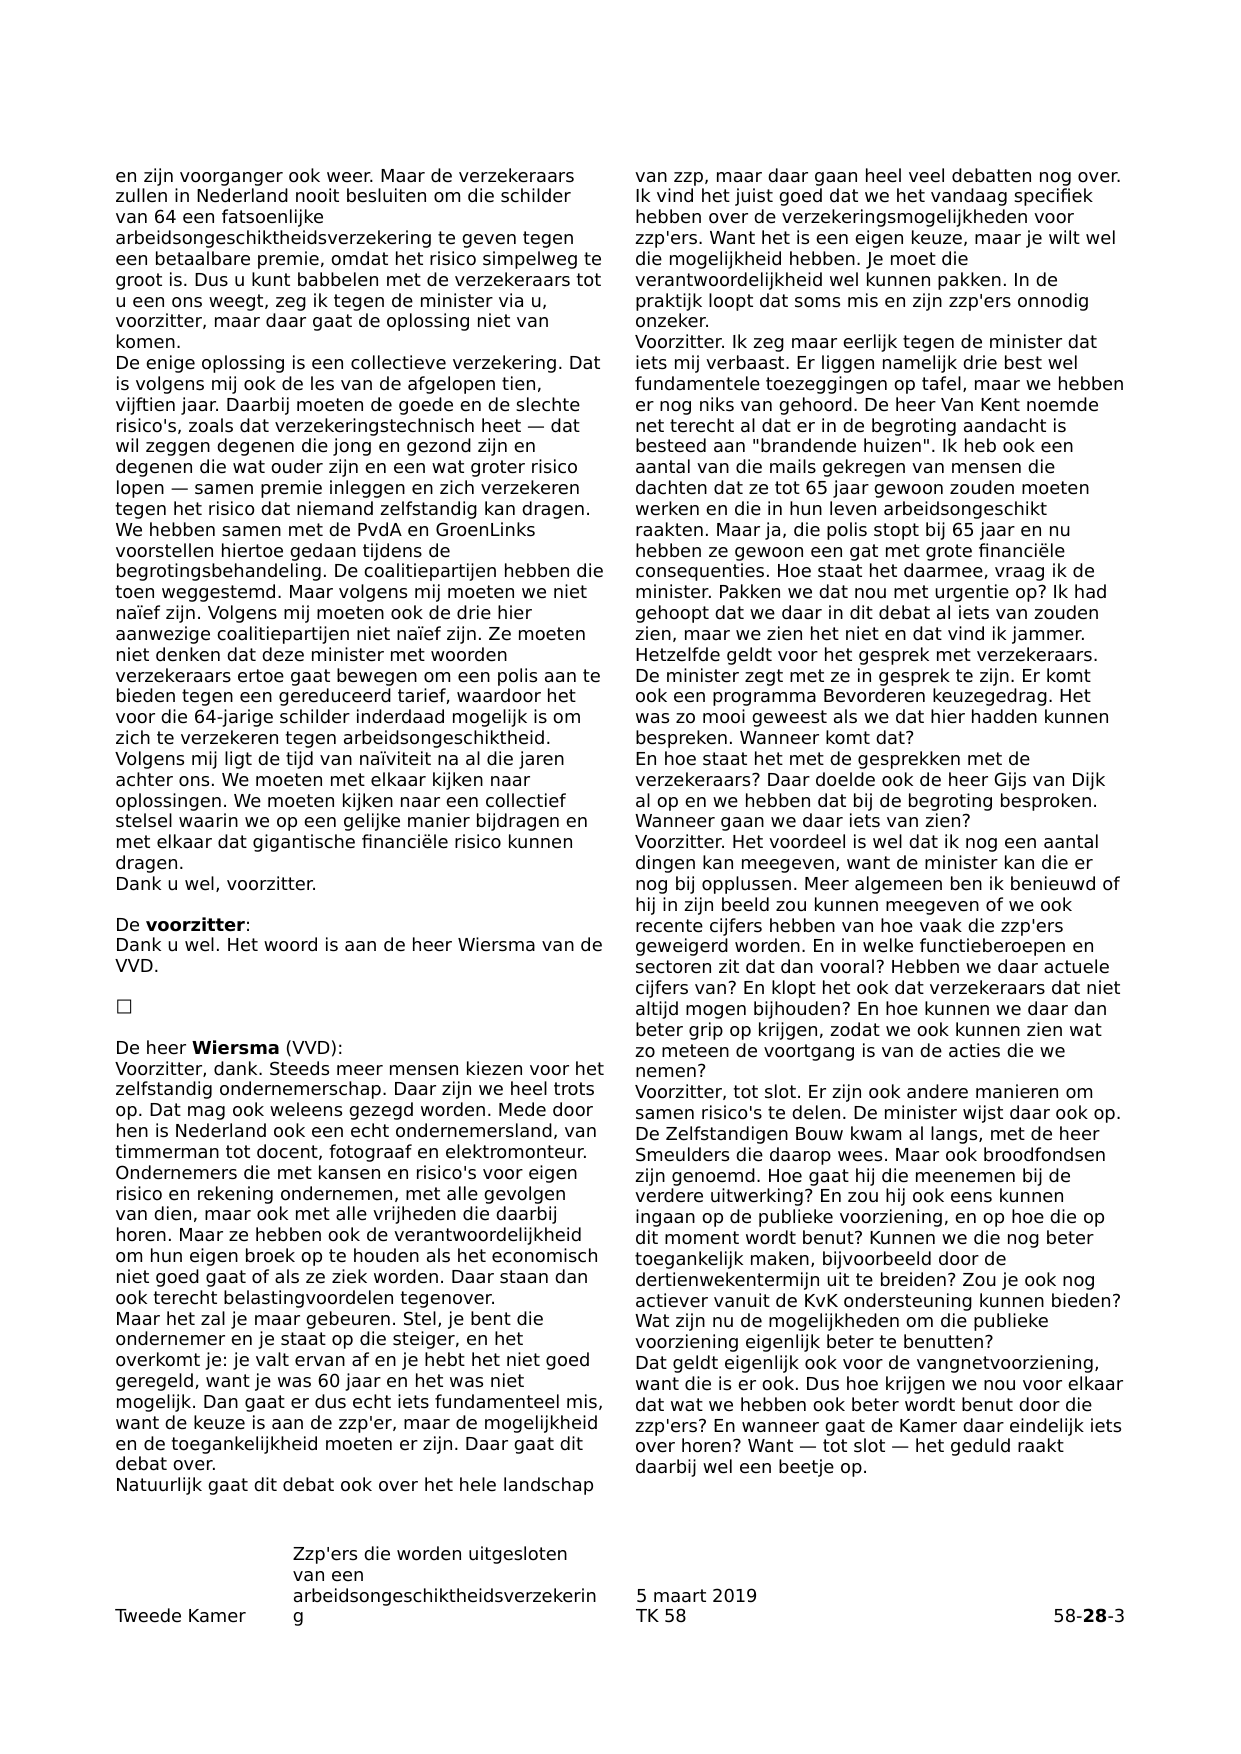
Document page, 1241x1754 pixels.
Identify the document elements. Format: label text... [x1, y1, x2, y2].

text en zijn voorganger ook weer. Maar de verzekeraars zullen in Nederland nooit besluiten om die schilder van 64 een fatsoenlijke arbeidsongeschiktheidsverzekering te geven tegen een betaalbare premie, omdat het risico simpelweg te groot is. Dus u kunt babbelen met de verzekeraars tot u een ons weegt, zeg ik tegen de minister via u, voorzitter, maar daar gaat de oplossing niet van komen. [115, 165, 605, 353]
text Dat geldt eigenlijk ook voor de vangnetvoorziening, want die is er ook. Dus hoe krijgen we nou voor elkaar dat wat we hebben ook beter wordt benut door die zzp'ers? En wanneer gaat de Kamer daar eindelijk iets over horen? Want — tot slot — het geduld raakt daarbij wel een beetje op. [635, 1353, 1125, 1478]
text Hetzelfde geldt voor het gesprek met verzekeraars. De minister zegt met ze in gesprek te zijn. Er komt ook een programma Bevorderen keuzegedrag. Het was zo mooi geweest als we dat hier hadden kunnen bespreken. Wanneer komt dat? [635, 644, 1125, 749]
text Voorzitter, tot slot. Er zijn ook andere manieren om samen risico's te delen. De minister wijst daar ook op. De Zelfstandigen Bouw kwam al langs, met de heer Smeulders die daarop wees. Maar ook broodfondsen zijn genoemd. Hoe gaat hij die meenemen bij de verdere uitwerking? En zou hij ook eens kunnen ingaan op de publieke voorziening, en op hoe die op dit moment wordt benut? Kunnen we die nog beter toegankelijk maken, bijvoorbeeld door de dertienwekentermijn uit te breiden? Zou je ook nog actiever vanuit de KvK ondersteuning kunnen bieden? Wat zijn nu de mogelijkheden om die publieke voorziening eigenlijk beter te benutten? [635, 1082, 1125, 1353]
text De heer Wiersma (VVD): [115, 1038, 605, 1058]
text En hoe staat het met de gesprekken met de verzekeraars? Daar doelde ook de heer Gijs van Dijk al op en we hebben dat bij de begroting besproken. Wanneer gaan we daar iets van zien? [635, 749, 1125, 832]
text Maar het zal je maar gebeuren. Stel, je bent die ondernemer en je staat op die steiger, en het overkomt je: je valt ervan af en je hebt het niet goed geregeld, want je was 60 jaar en het was niet mogelijk. Dan gaat er dus echt iets fundamenteel mis, want de keuze is aan de zzp'er, maar de mogelijkheid en de toegankelijkheid moeten er zijn. Daar gaat dit debat over. [115, 1308, 605, 1475]
text De voorzitter: [115, 914, 605, 935]
text Voorzitter, dank. Steeds meer mensen kiezen voor het zelfstandig ondernemerschap. Daar zijn we heel trots op. Dat mag ook weleens gezegd worden. Mede door hen is Nederland ook een echt ondernemersland, van timmerman tot docent, fotograaf en elektromonteur. Ondernemers die met kansen en risico's voor eigen risico en rekening ondernemen, met alle gevolgen van dien, maar ook met alle vrijheden die daarbij horen. Maar ze hebben ook de verantwoordelijkheid om hun eigen broek op te houden als het economisch niet goed gaat of als ze ziek worden. Daar staan dan ook terecht belastingvoordelen tegenover. [115, 1058, 605, 1308]
text ⬜ [115, 997, 605, 1018]
text Natuurlijk gaat dit debat ook over het hele landschap [115, 1475, 605, 1496]
text Dank u wel, voorzitter. [115, 874, 605, 894]
text Voorzitter. Het voordeel is wel dat ik nog een aantal dingen kan meegeven, want de minister kan die er nog bij opplussen. Meer algemeen ben ik benieuwd of hij in zijn beeld zou kunnen meegeven of we ook recente cijfers hebben van hoe vaak die zzp'ers geweigerd worden. En in welke functieberoepen en sectoren zit dat dan vooral? Hebben we daar actuele cijfers van? En klopt het ook dat verzekeraars dat niet altijd mogen bijhouden? En hoe kunnen we daar dan beter grip op krijgen, zodat we ook kunnen zien wat zo meteen de voortgang is van de acties die we nemen? [635, 832, 1125, 1082]
text De enige oplossing is een collectieve verzekering. Dat is volgens mij ook de les van de afgelopen tien, vijftien jaar. Daarbij moeten de goede en de slechte risico's, zoals dat verzekeringstechnisch heet — dat wil zeggen degenen die jong en gezond zijn en degenen die wat ouder zijn en een wat groter risico lopen — samen premie inleggen en zich verzekeren tegen het risico dat niemand zelfstandig kan dragen. We hebben samen met de PvdA en GroenLinks voorstellen hiertoe gedaan tijdens de begrotingsbehandeling. De coalitiepartijen hebben die toen weggestemd. Maar volgens mij moeten we niet naïef zijn. Volgens mij moeten ook de drie hier aanwezige coalitiepartijen niet naïef zijn. Ze moeten niet denken dat deze minister met woorden verzekeraars ertoe gaat bewegen om een polis aan te bieden tegen een gereduceerd tarief, waardoor het voor die 64-jarige schilder inderdaad mogelijk is om zich te verzekeren tegen arbeidsongeschiktheid. Volgens mij ligt de tijd van naïviteit na al die jaren achter ons. We moeten met elkaar kijken naar oplossingen. We moeten kijken naar een collectief stelsel waarin we op een gelijke manier bijdragen en met elkaar dat gigantische financiële risico kunnen dragen. [115, 353, 605, 874]
text Dank u wel. Het woord is aan de heer Wiersma van de VVD. [115, 935, 605, 977]
text van zzp, maar daar gaan heel veel debatten nog over. Ik vind het juist goed dat we het vandaag specifiek hebben over de verzekeringsmogelijkheden voor zzp'ers. Want het is een eigen keuze, maar je wilt wel die mogelijkheid hebben. Je moet die verantwoordelijkheid wel kunnen pakken. In de praktijk loopt dat soms mis en zijn zzp'ers onnodig onzeker. [635, 165, 1125, 332]
text Voorzitter. Ik zeg maar eerlijk tegen de minister dat iets mij verbaast. Er liggen namelijk drie best wel fundamentele toezeggingen op tafel, maar we hebben er nog niks van gehoord. De heer Van Kent noemde net terecht al dat er in de begroting aandacht is besteed aan "brandende huizen". Ik heb ook een aantal van die mails gekregen van mensen die dachten dat ze tot 65 jaar gewoon zouden moeten werken en die in hun leven arbeidsongeschikt raakten. Maar ja, die polis stopt bij 65 jaar en nu hebben ze gewoon een gat met grote financiële consequenties. Hoe staat het daarmee, vraag ik de minister. Pakken we dat nou met urgentie op? Ik had gehoopt dat we daar in dit debat al iets van zouden zien, maar we zien het niet en dat vind ik jammer. [635, 332, 1125, 644]
